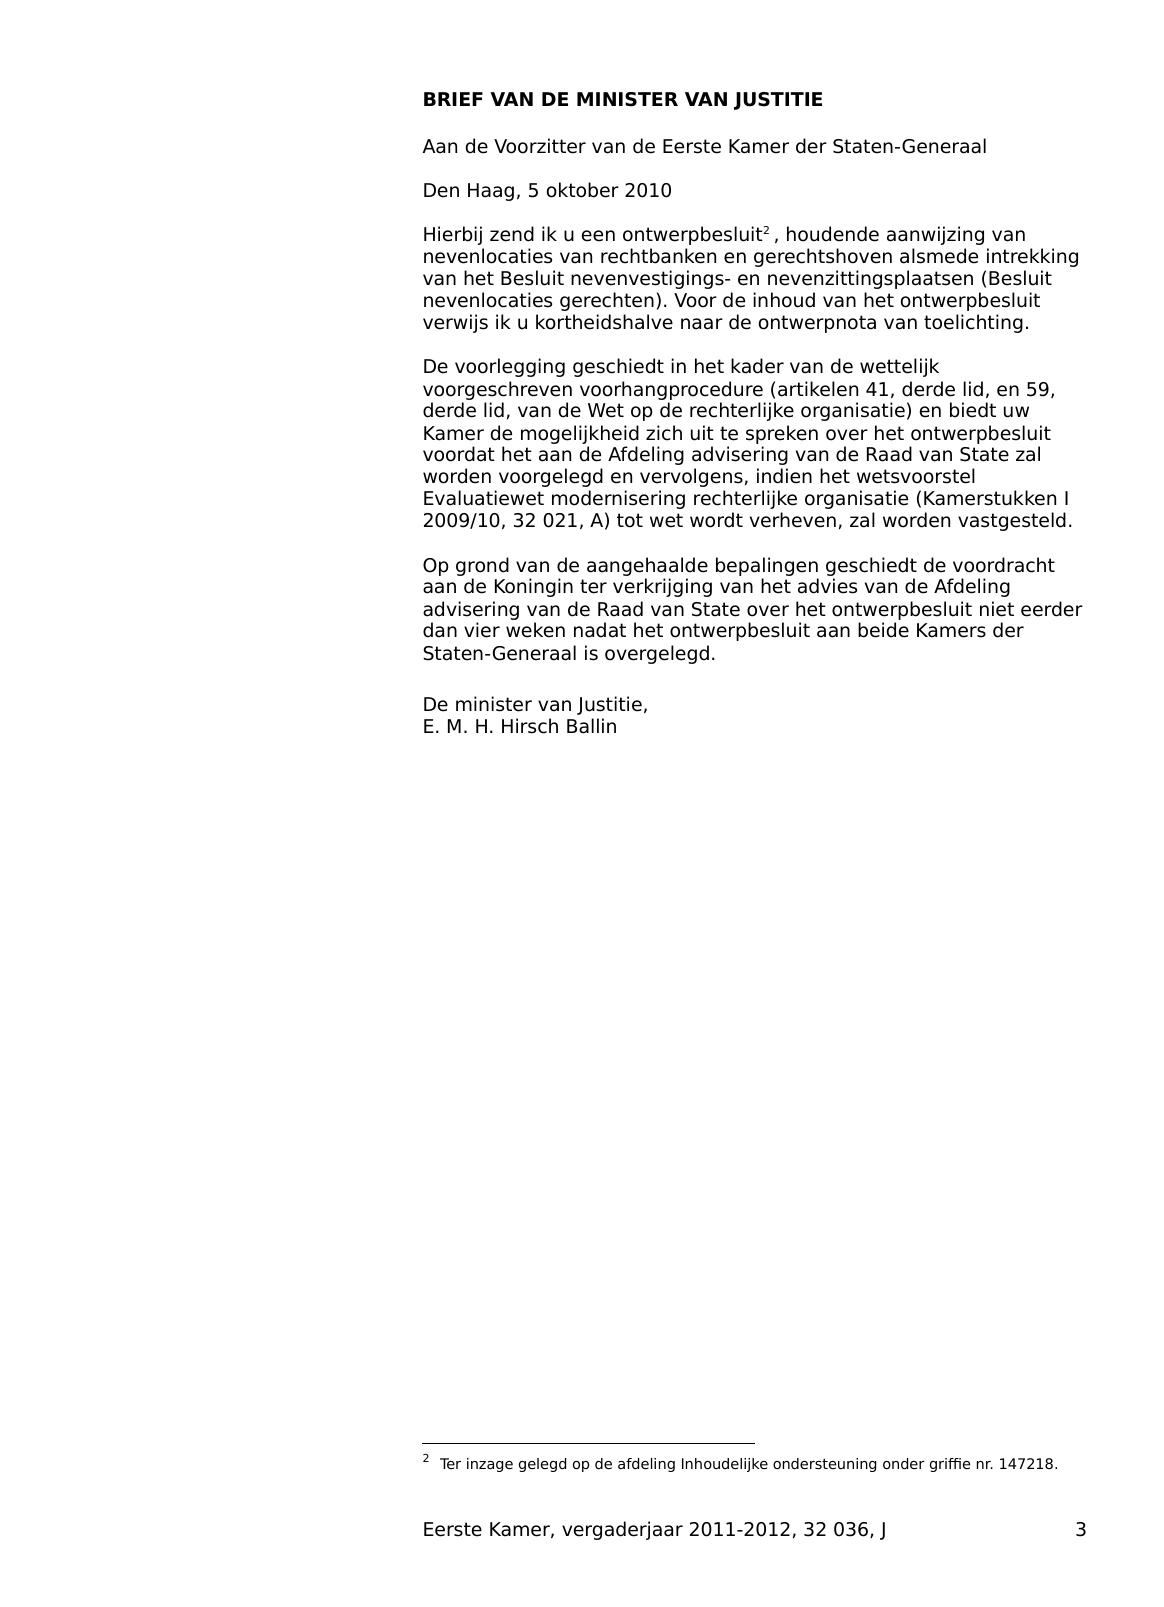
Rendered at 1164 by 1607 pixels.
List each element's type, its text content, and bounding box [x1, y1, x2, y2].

subtitle BRIEF VAN DE MINISTER VAN JUSTITIE [422, 89, 1087, 111]
text Ter inzage gelegd op de afdeling Inhoudelijke ondersteuning onder griffie nr. 147218. [422, 1452, 1087, 1474]
text De voorlegging geschiedt in het kader van de wettelijk voorgeschreven voorhangprocedure (artikelen 41, derde lid, en 59, derde lid, van de Wet op de rechterlijke organisatie) en biedt uw Kamer de mogelijkheid zich uit te spreken over het ontwerpbesluit voordat het aan de Afdeling advisering van de Raad van State zal worden voorgelegd en vervolgens, indien het wetsvoorstel Evaluatiewet modernisering rechterlijke organisatie (Kamerstukken I 2009/10, 32 021, A) tot wet wordt verheven, zal worden vastgesteld. [422, 356, 1087, 532]
text Aan de Voorzitter van de Eerste Kamer der Staten-Generaal [422, 136, 1087, 158]
text De minister van Justitie, E. M. H. Hirsch Ballin [422, 694, 1087, 738]
text Den Haag, 5 oktober 2010 [422, 180, 1087, 202]
text Op grond van de aangehaalde bepalingen geschiedt de voordracht aan de Koningin ter verkrijging van het advies van de Afdeling advisering van de Raad van State over het ontwerpbesluit niet eerder dan vier weken nadat het ontwerpbesluit aan beide Kamers der Staten-Generaal is overgelegd. [422, 554, 1087, 664]
text Hierbij zend ik u een ontwerpbesluit, houdende aanwijzing van nevenlocaties van rechtbanken en gerechtshoven alsmede intrekking van het Besluit nevenvestigings- en nevenzittingsplaatsen (Besluit nevenlocaties gerechten). Voor de inhoud van het ontwerpbesluit verwijs ik u kortheidshalve naar de ontwerpnota van toelichting. [422, 224, 1087, 334]
